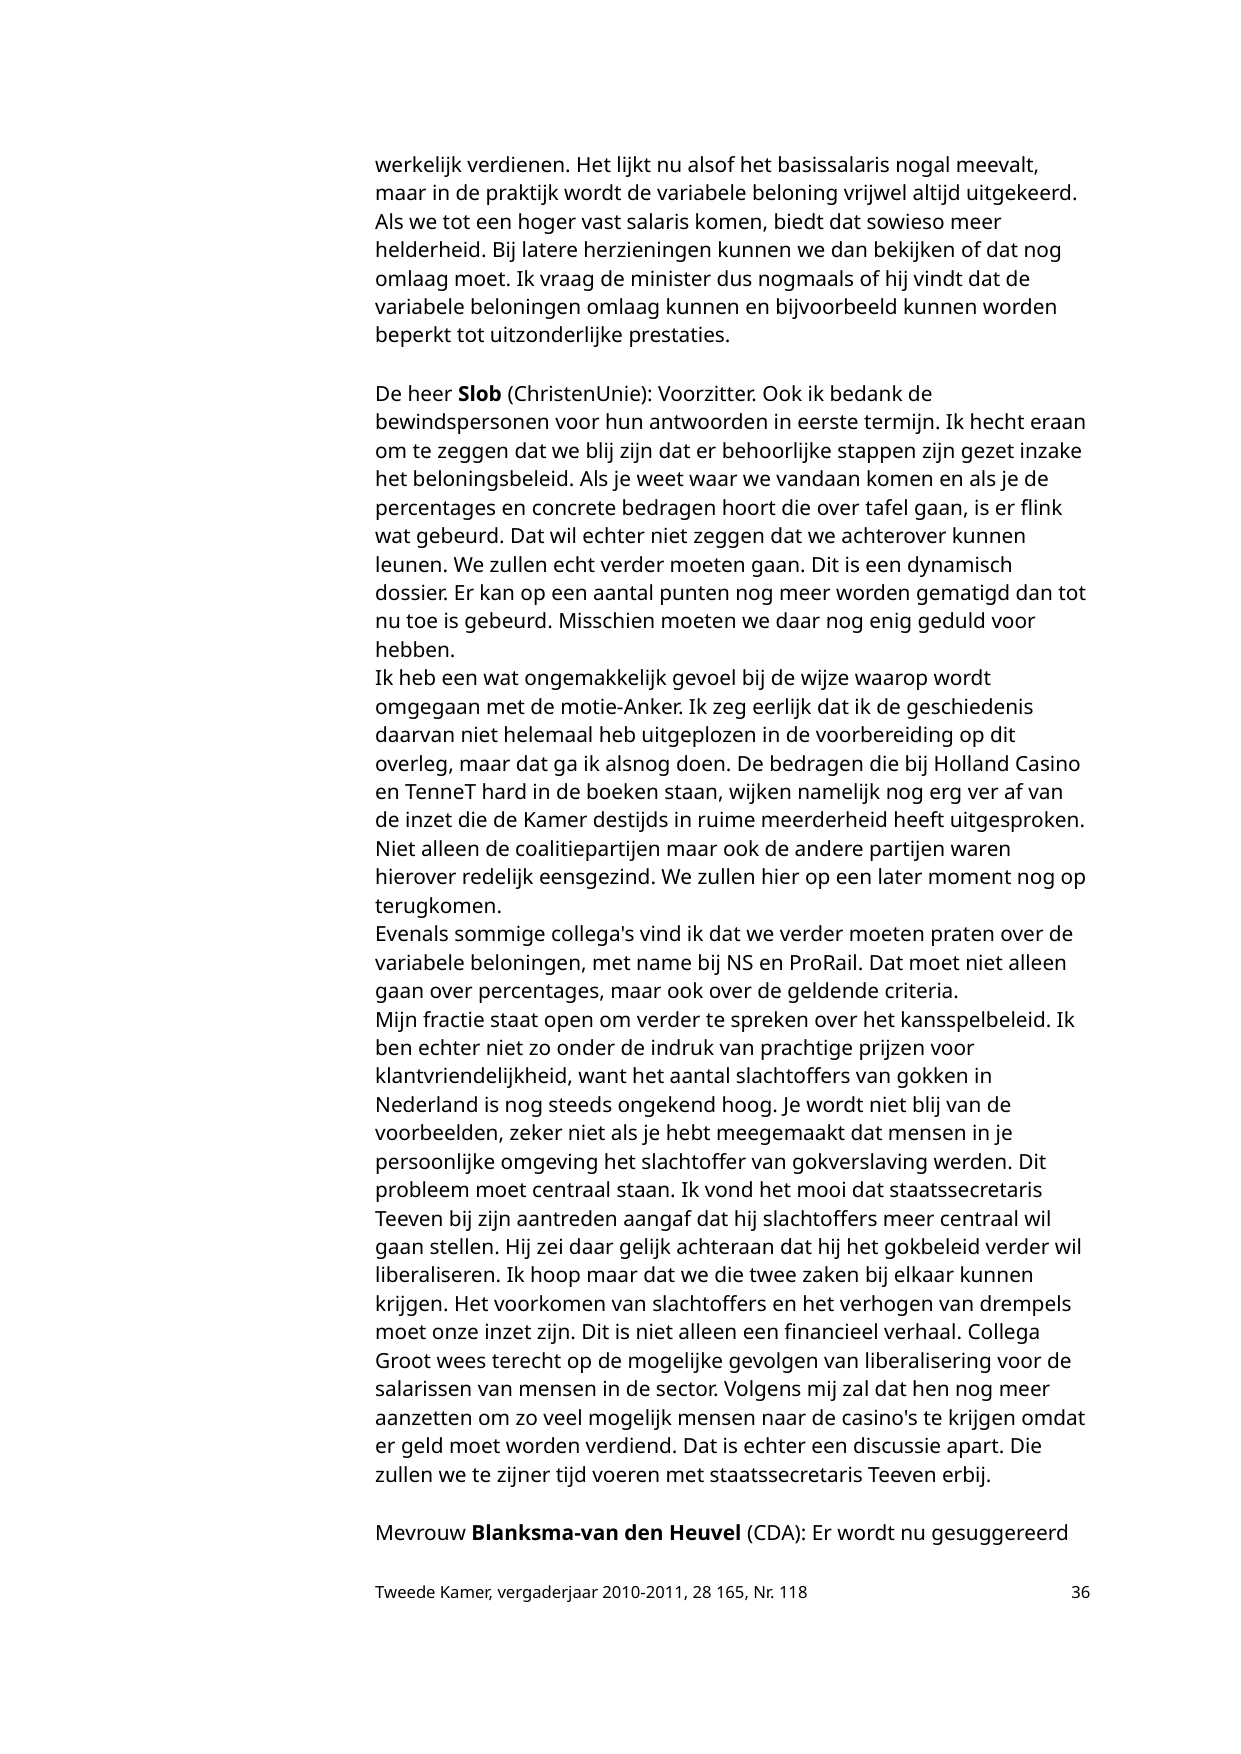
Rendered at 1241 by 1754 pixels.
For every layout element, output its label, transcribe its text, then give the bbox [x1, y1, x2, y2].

text Mevrouw Blanksma-van den Heuvel (CDA): Er wordt nu gesuggereerd [375, 1518, 1090, 1547]
text werkelijk verdienen. Het lijkt nu alsof het basissalaris nogal meevalt, maar in de praktijk wordt de variabele beloning vrijwel altijd uitgekeerd. Als we tot een hoger vast salaris komen, biedt dat sowieso meer helderheid. Bij latere herzieningen kunnen we dan bekijken of dat nog omlaag moet. Ik vraag de minister dus nogmaals of hij vindt dat de variabele beloningen omlaag kunnen en bijvoorbeeld kunnen worden beperkt tot uitzonderlijke prestaties. [375, 150, 1090, 349]
text Mijn fractie staat open om verder te spreken over het kansspelbeleid. Ik ben echter niet zo onder de indruk van prachtige prijzen voor klantvriendelijkheid, want het aantal slachtoffers van gokken in Nederland is nog steeds ongekend hoog. Je wordt niet blij van de voorbeelden, zeker niet als je hebt meegemaakt dat mensen in je persoonlijke omgeving het slachtoffer van gokverslaving werden. Dit probleem moet centraal staan. Ik vond het mooi dat staatssecretaris Teeven bij zijn aantreden aangaf dat hij slachtoffers meer centraal wil gaan stellen. Hij zei daar gelijk achteraan dat hij het gokbeleid verder wil liberaliseren. Ik hoop maar dat we die twee zaken bij elkaar kunnen krijgen. Het voorkomen van slachtoffers en het verhogen van drempels moet onze inzet zijn. Dit is niet alleen een financieel verhaal. Collega Groot wees terecht op de mogelijke gevolgen van liberalisering voor de salarissen van mensen in de sector. Volgens mij zal dat hen nog meer aanzetten om zo veel mogelijk mensen naar de casino's te krijgen omdat er geld moet worden verdiend. Dat is echter een discussie apart. Die zullen we te zijner tijd voeren met staatssecretaris Teeven erbij. [375, 1005, 1090, 1488]
text De heer Slob (ChristenUnie): Voorzitter. Ook ik bedank de bewindspersonen voor hun antwoorden in eerste termijn. Ik hecht eraan om te zeggen dat we blij zijn dat er behoorlijke stappen zijn gezet inzake het beloningsbeleid. Als je weet waar we vandaan komen en als je de percentages en concrete bedragen hoort die over tafel gaan, is er flink wat gebeurd. Dat wil echter niet zeggen dat we achterover kunnen leunen. We zullen echt verder moeten gaan. Dit is een dynamisch dossier. Er kan op een aantal punten nog meer worden gematigd dan tot nu toe is gebeurd. Misschien moeten we daar nog enig geduld voor hebben. [375, 379, 1090, 663]
text Evenals sommige collega's vind ik dat we verder moeten praten over de variabele beloningen, met name bij NS en ProRail. Dat moet niet alleen gaan over percentages, maar ook over de geldende criteria. [375, 919, 1090, 1005]
text Ik heb een wat ongemakkelijk gevoel bij de wijze waarop wordt omgegaan met de motie-Anker. Ik zeg eerlijk dat ik de geschiedenis daarvan niet helemaal heb uitgeplozen in de voorbereiding op dit overleg, maar dat ga ik alsnog doen. De bedragen die bij Holland Casino en TenneT hard in de boeken staan, wijken namelijk nog erg ver af van de inzet die de Kamer destijds in ruime meerderheid heeft uitgesproken. Niet alleen de coalitiepartijen maar ook de andere partijen waren hierover redelijk eensgezind. We zullen hier op een later moment nog op terugkomen. [375, 663, 1090, 919]
